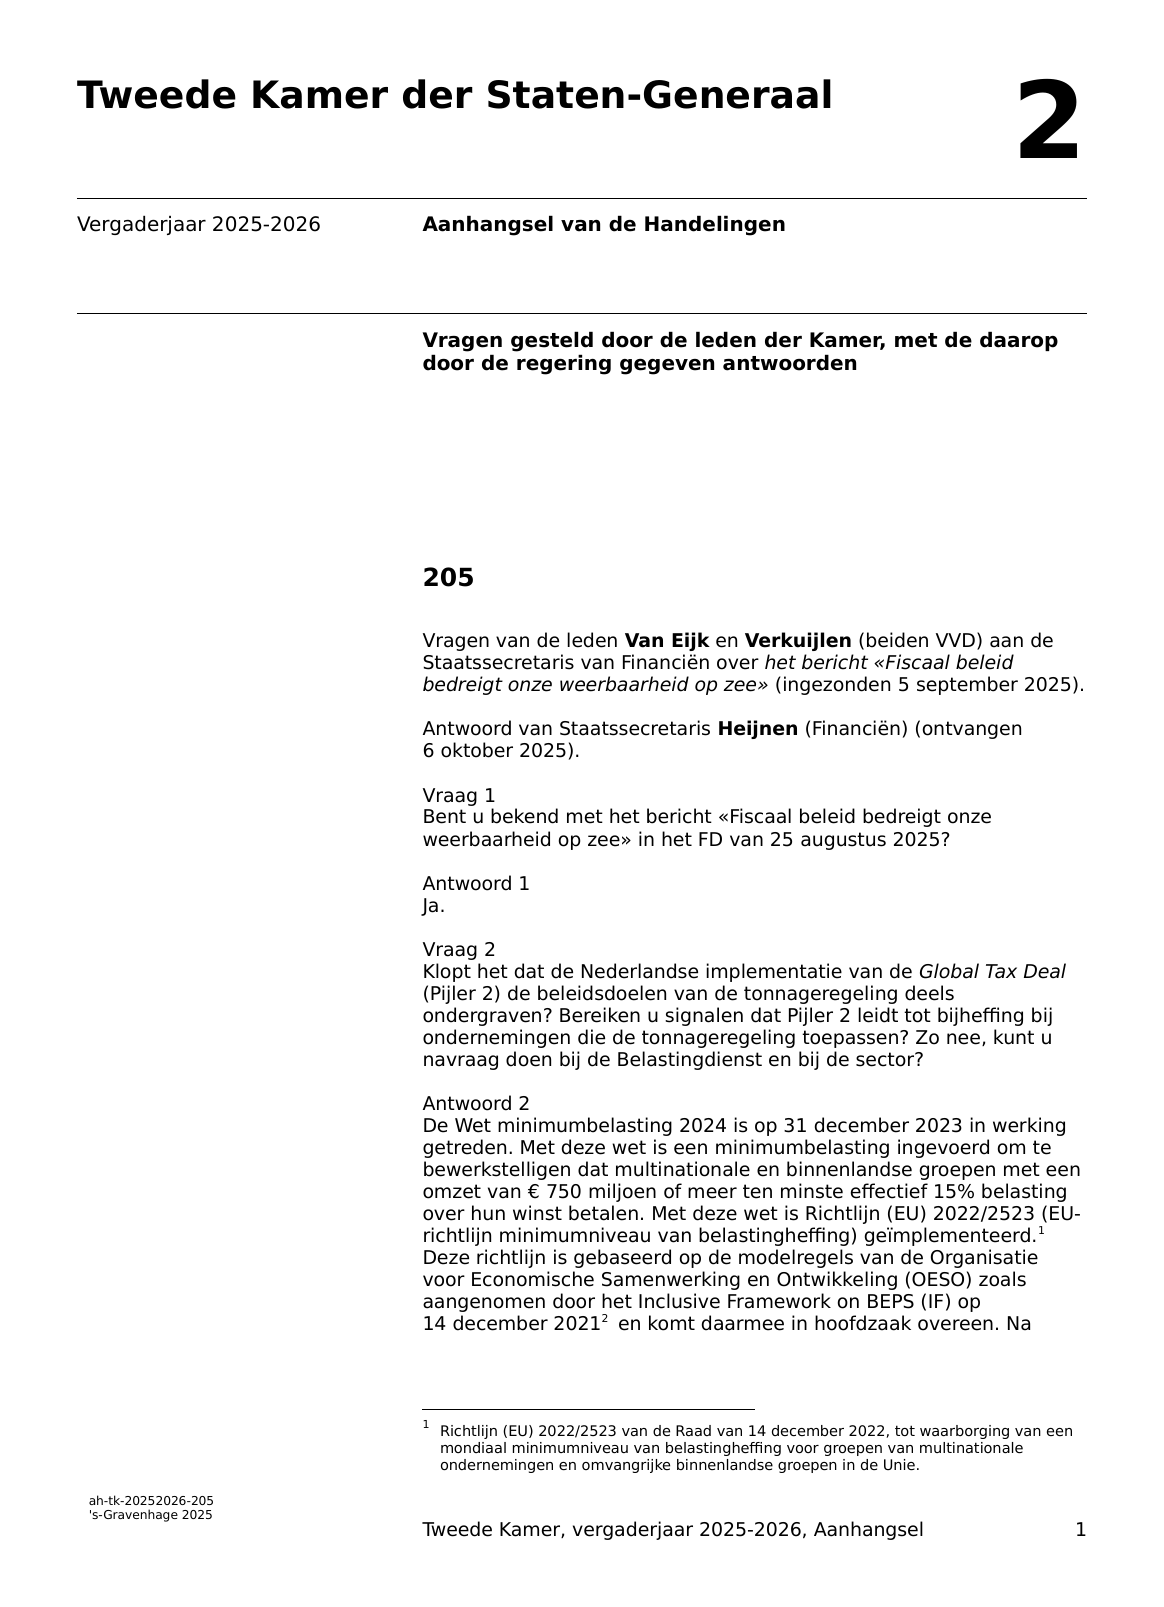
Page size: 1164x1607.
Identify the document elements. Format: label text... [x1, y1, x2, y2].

text Richtlijn (EU) 2022/2523 van de Raad van 14 december 2022, tot waarborging van een mondiaal minimumniveau van belastingheffing voor groepen van multinationale ondernemingen en omvangrijke binnenlandse groepen in de Unie. [422, 1418, 1087, 1474]
table_header Tweede Kamer der Staten-Generaal [77, 59, 886, 198]
text 205 [422, 563, 1087, 592]
text Vraag 2 [422, 939, 1087, 961]
table_cell Vragen gesteld door de leden der Kamer, met de daarop door de regering gegeven antwoorden [422, 314, 1087, 375]
text Klopt het dat de Nederlandse implementatie van de Global Tax Deal (Pijler 2) de beleidsdoelen van de tonnageregeling deels ondergraven? Bereiken u signalen dat Pijler 2 leidt tot bijheffing bij ondernemingen die de tonnageregeling toepassen? Zo nee, kunt u navraag doen bij de Belastingdienst en bij de sector? [422, 961, 1087, 1071]
text Ja. [422, 894, 1087, 917]
table_cell [77, 314, 422, 375]
table_cell Vergaderjaar 2025-2026 [77, 199, 422, 313]
text Bent u bekend met het bericht «Fiscaal beleid bedreigt onze weerbaarheid op zee» in het FD van 25 augustus 2025? [422, 806, 1087, 850]
table_header 2 [886, 59, 1087, 198]
text 's-Gravenhage 2025 [88, 1508, 323, 1522]
text Antwoord van Staatssecretaris Heijnen (Financiën) (ontvangen 6 oktober 2025). [422, 718, 1087, 762]
text Antwoord 1 [422, 873, 1087, 894]
table_cell Aanhangsel van de Handelingen [422, 199, 1087, 313]
text Vraag 1 [422, 784, 1087, 806]
text Antwoord 2 [422, 1093, 1087, 1115]
text ah-tk-20252026-205 [88, 1494, 323, 1508]
text Vragen van de leden Van Eijk en Verkuijlen (beiden VVD) aan de Staatssecretaris van Financiën over het bericht «Fiscaal beleid bedreigt onze weerbaarheid op zee» (ingezonden 5 september 2025). [422, 630, 1087, 696]
text De Wet minimumbelasting 2024 is op 31 december 2023 in werking getreden. Met deze wet is een minimumbelasting ingevoerd om te bewerkstelligen dat multinationale en binnenlandse groepen met een omzet van € 750 miljoen of meer ten minste effectief 15% belasting over hun winst betalen. Met deze wet is Richtlijn (EU) 2022/2523 (EU-richtlijn minimumniveau van belastingheffing) geïmplementeerd. Deze richtlijn is gebaseerd op de modelregels van de Organisatie voor Economische Samenwerking en Ontwikkeling (OESO) zoals aangenomen door het Inclusive Framework on BEPS (IF) op 14 december 2021 en komt daarmee in hoofdzaak overeen. Na [422, 1115, 1087, 1334]
